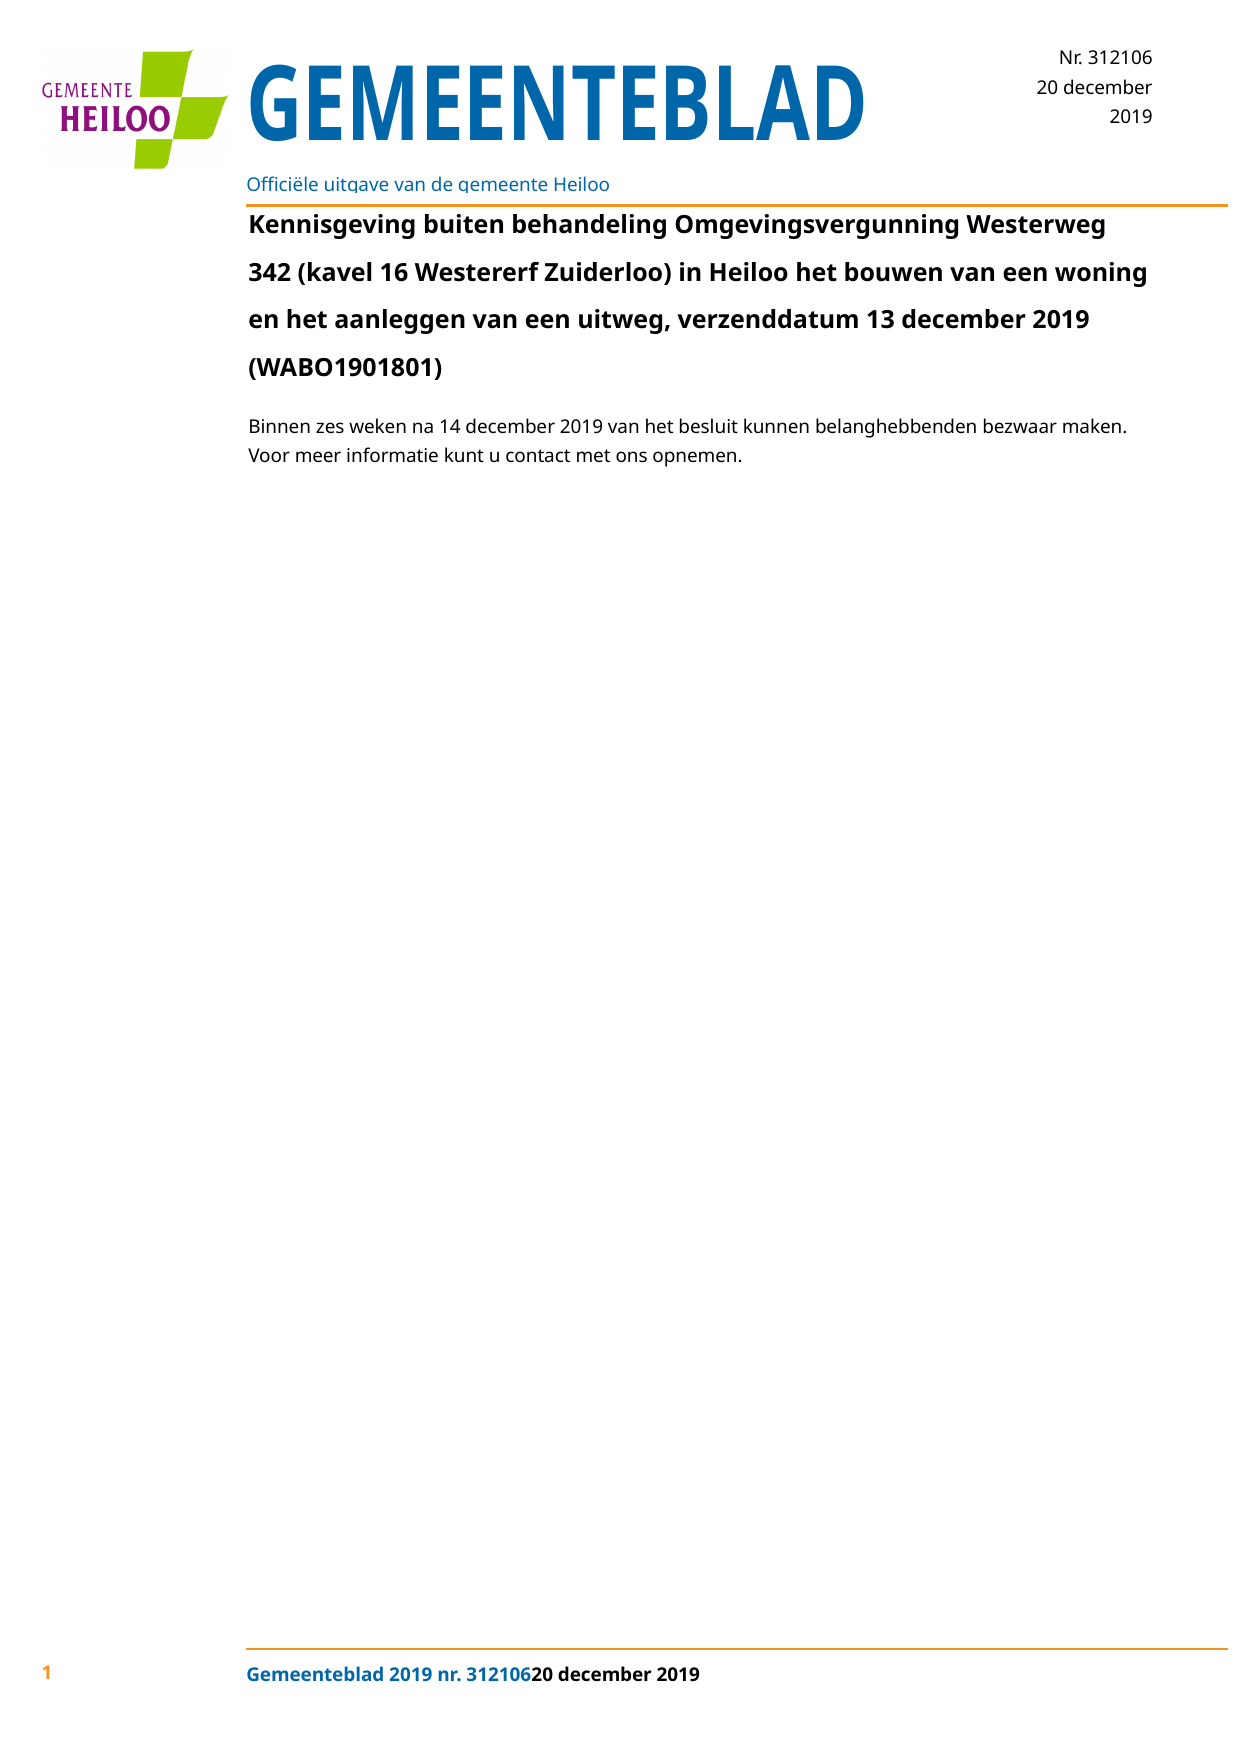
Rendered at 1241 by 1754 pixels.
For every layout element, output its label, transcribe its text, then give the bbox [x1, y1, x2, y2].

text Binnen zes weken na 14 december 2019 van het besluit kunnen belanghebbenden bezwaar maken. Voor meer informatie kunt u contact met ons opnemen. [248, 413, 1152, 468]
text Kennisgeving buiten behandeling Omgevingsvergunning Westerweg 342 (kavel 16 Westererf Zuiderloo) in Heiloo het bouwen van een woning en het aanleggen van een uitweg, verzenddatum 13 december 2019 (WABO1901801) [248, 207, 1152, 384]
picture [41, 47, 231, 172]
